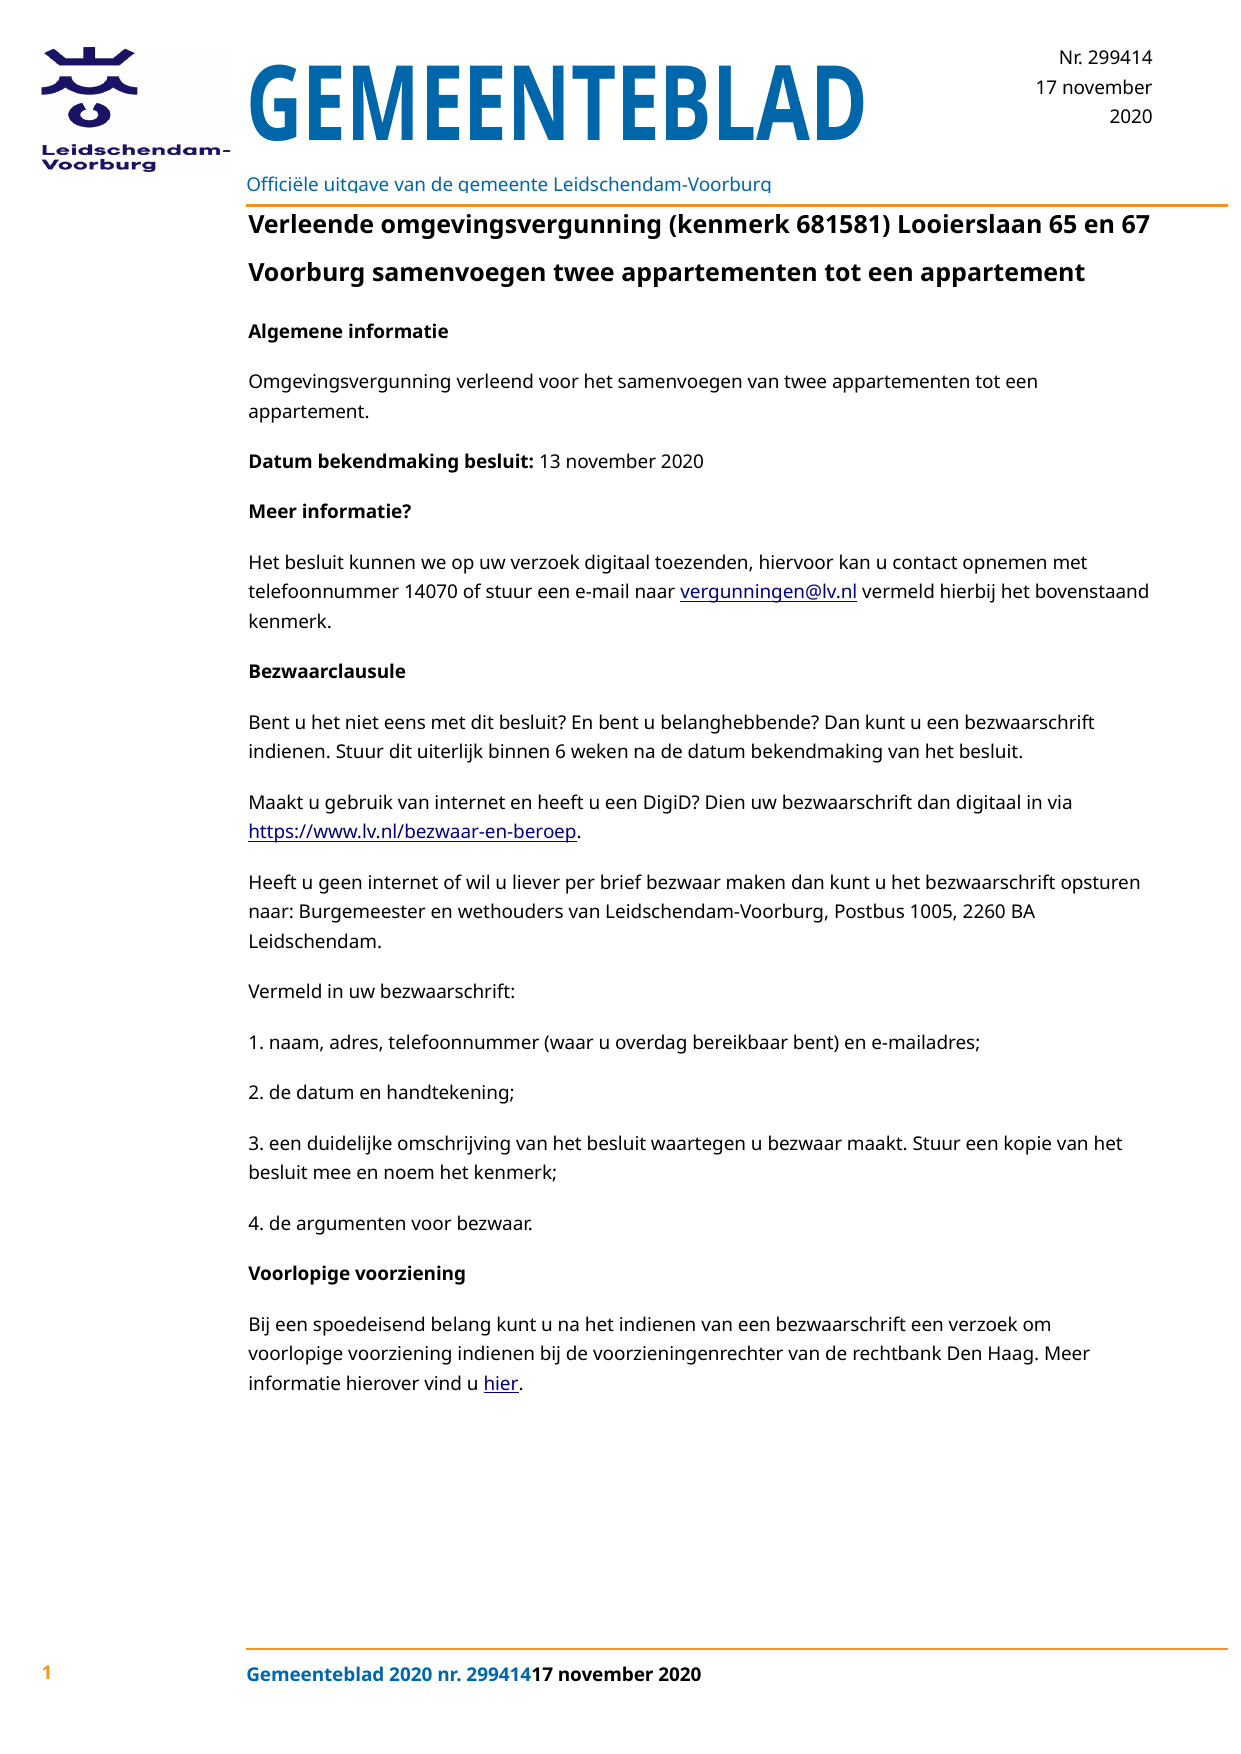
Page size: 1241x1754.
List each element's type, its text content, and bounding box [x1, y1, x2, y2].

text 3. een duidelijke omschrijving van het besluit waartegen u bezwaar maakt. Stuur een kopie van het besluit mee en noem het kenmerk; [248, 1130, 1152, 1185]
text Voorlopige voorziening [248, 1260, 1152, 1286]
text Bezwaarclausule [248, 659, 1152, 684]
text Omgevingsvergunning verleend voor het samenvoegen van twee appartementen tot een appartement. [248, 368, 1152, 424]
text 1. naam, adres, telefoonnummer (waar u overdag bereikbaar bent) en e-mailadres; [248, 1029, 1152, 1055]
text Het besluit kunnen we op uw verzoek digitaal toezenden, hiervoor kan u contact opnemen met telefoonnummer 14070 of stuur een e-mail naar vergunningen@lv.nl vermeld hierbij het bovenstaand kenmerk. [248, 549, 1152, 634]
text Bij een spoedeisend belang kunt u na het indienen van een bezwaarschrift een verzoek om voorlopige voorziening indienen bij de voorzieningenrechter van de rechtbank Den Haag. Meer informatie hierover vind u hier. [248, 1311, 1152, 1396]
text 2. de datum en handtekening; [248, 1079, 1152, 1105]
text Bent u het niet eens met dit besluit? En bent u belanghebbende? Dan kunt u een bezwaarschrift indienen. Stuur dit uiterlijk binnen 6 weken na de datum bekendmaking van het besluit. [248, 709, 1152, 764]
text Algemene informatie [248, 318, 1152, 344]
text Meer informatie? [248, 499, 1152, 524]
text Vermeld in uw bezwaarschrift: [248, 979, 1152, 1004]
text Maakt u gebruik van internet en heeft u een DigiD? Dien uw bezwaarschrift dan digitaal in via https://www.lv.nl/bezwaar-en-beroep. [248, 789, 1152, 844]
text Verleende omgevingsvergunning (kenmerk 681581) Looierslaan 65 en 67 Voorburg samenvoegen twee appartementen tot een appartement [248, 207, 1152, 288]
text Heeft u geen internet of wil u liever per brief bezwaar maken dan kunt u het bezwaarschrift opsturen naar: Burgemeester en wethouders van Leidschendam-Voorburg, Postbus 1005, 2260 BA Leidschendam. [248, 869, 1152, 954]
text Datum bekendmaking besluit: 13 november 2020 [248, 448, 1152, 474]
text 4. de argumenten voor bezwaar. [248, 1210, 1152, 1236]
picture [41, 47, 231, 172]
